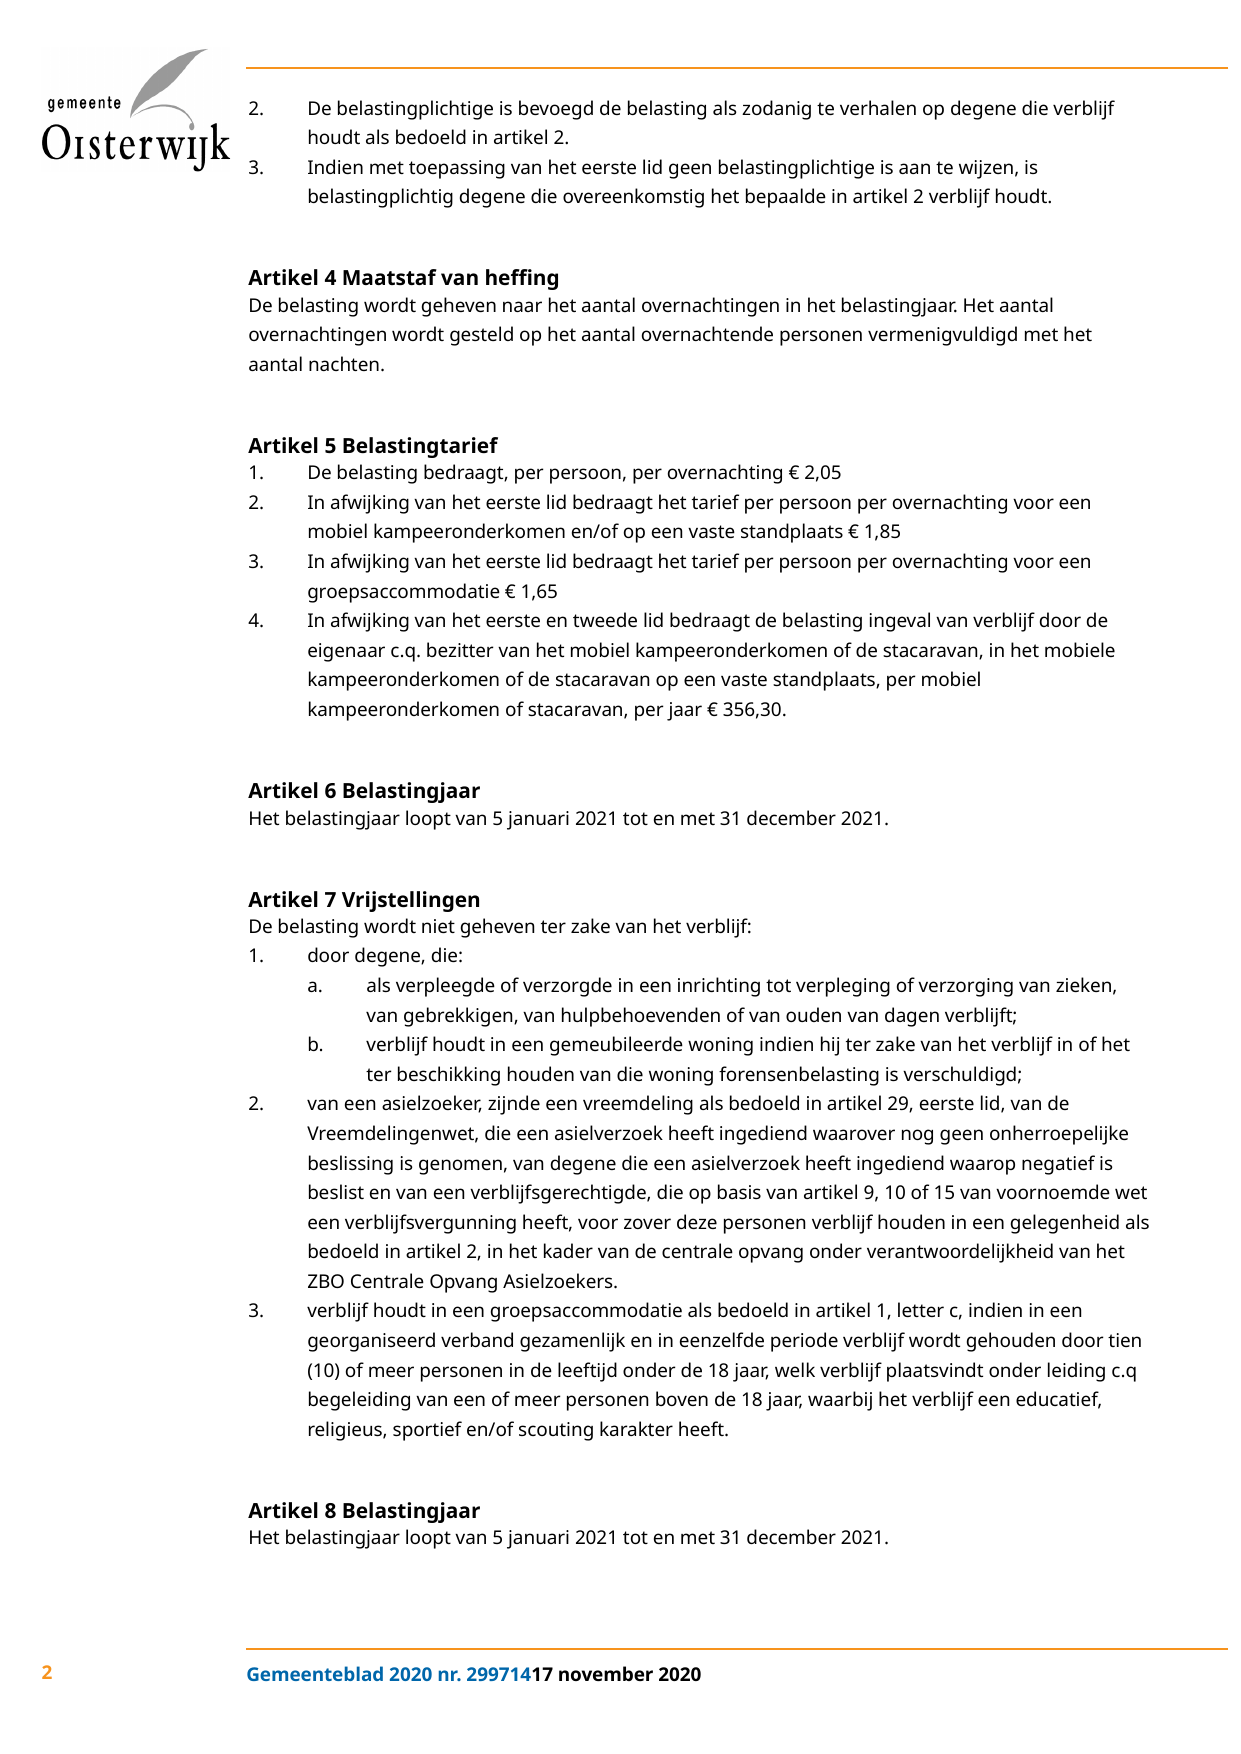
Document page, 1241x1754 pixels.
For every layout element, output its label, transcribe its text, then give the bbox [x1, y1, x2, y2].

list In afwijking van het eerste en tweede lid bedraagt de belasting ingeval van verblijf door de eigenaar c.q. bezitter van het mobiel kampeeronderkomen of de stacaravan, in het mobiele kampeeronderkomen of de stacaravan op een vaste standplaats, per mobiel kampeeronderkomen of stacaravan, per jaar € 356,30. [248, 607, 1152, 722]
text Artikel 5 Belastingtarief [248, 431, 1152, 459]
list verblijf houdt in een gemeubileerde woning indien hij ter zake van het verblijf in of het ter beschikking houden van die woning forensenbelasting is verschuldigd; [307, 1031, 1152, 1087]
list De belasting bedraagt, per persoon, per overnachting € 2,05 [248, 459, 1152, 485]
text De belasting wordt niet geheven ter zake van het verblijf: [248, 913, 1152, 939]
list Indien met toepassing van het eerste lid geen belastingplichtige is aan te wijzen, is belastingplichtig degene die overeenkomstig het bepaalde in artikel 2 verblijf houdt. [248, 154, 1152, 209]
list als verpleegde of verzorgde in een inrichting tot verpleging of verzorging van zieken, van gebrekkigen, van hulpbehoevenden of van ouden van dagen verblijft; [307, 972, 1152, 1028]
list van een asielzoeker, zijnde een vreemdeling als bedoeld in artikel 29, eerste lid, van de Vreemdelingenwet, die een asielverzoek heeft ingediend waarover nog geen onherroepelijke beslissing is genomen, van degene die een asielverzoek heeft ingediend waarop negatief is beslist en van een verblijfsgerechtigde, die op basis van artikel 9, 10 of 15 van voornoemde wet een verblijfsvergunning heeft, voor zover deze personen verblijf houden in een gelegenheid als bedoeld in artikel 2, in het kader van de centrale opvang onder verantwoordelijkheid van het ZBO Centrale Opvang Asielzoekers. [248, 1091, 1152, 1294]
picture [41, 47, 231, 172]
list verblijf houdt in een groepsaccommodatie als bedoeld in artikel 1, letter c, indien in een georganiseerd verband gezamenlijk en in eenzelfde periode verblijf wordt gehouden door tien (10) of meer personen in de leeftijd onder de 18 jaar, welk verblijf plaatsvindt onder leiding c.q begeleiding van een of meer personen boven de 18 jaar, waarbij het verblijf een educatief, religieus, sportief en/of scouting karakter heeft. [248, 1298, 1152, 1442]
list In afwijking van het eerste lid bedraagt het tarief per persoon per overnachting voor een mobiel kampeeronderkomen en/of op een vaste standplaats € 1,85 [248, 489, 1152, 544]
text Artikel 6 Belastingjaar [248, 776, 1152, 805]
list De belastingplichtige is bevoegd de belasting als zodanig te verhalen op degene die verblijf houdt als bedoeld in artikel 2. [248, 95, 1152, 150]
list In afwijking van het eerste lid bedraagt het tarief per persoon per overnachting voor een groepsaccommodatie € 1,65 [248, 548, 1152, 604]
text Het belastingjaar loopt van 5 januari 2021 tot en met 31 december 2021. [248, 1524, 1152, 1550]
text Artikel 4 Maatstaf van heffing [248, 263, 1152, 292]
text Artikel 8 Belastingjaar [248, 1496, 1152, 1524]
text De belasting wordt geheven naar het aantal overnachtingen in het belastingjaar. Het aantal overnachtingen wordt gesteld op het aantal overnachtende personen vermenigvuldigd met het aantal nachten. [248, 292, 1152, 377]
text Artikel 7 Vrijstellingen [248, 885, 1152, 913]
list door degene, die: [248, 943, 1152, 968]
text Het belastingjaar loopt van 5 januari 2021 tot en met 31 december 2021. [248, 805, 1152, 830]
